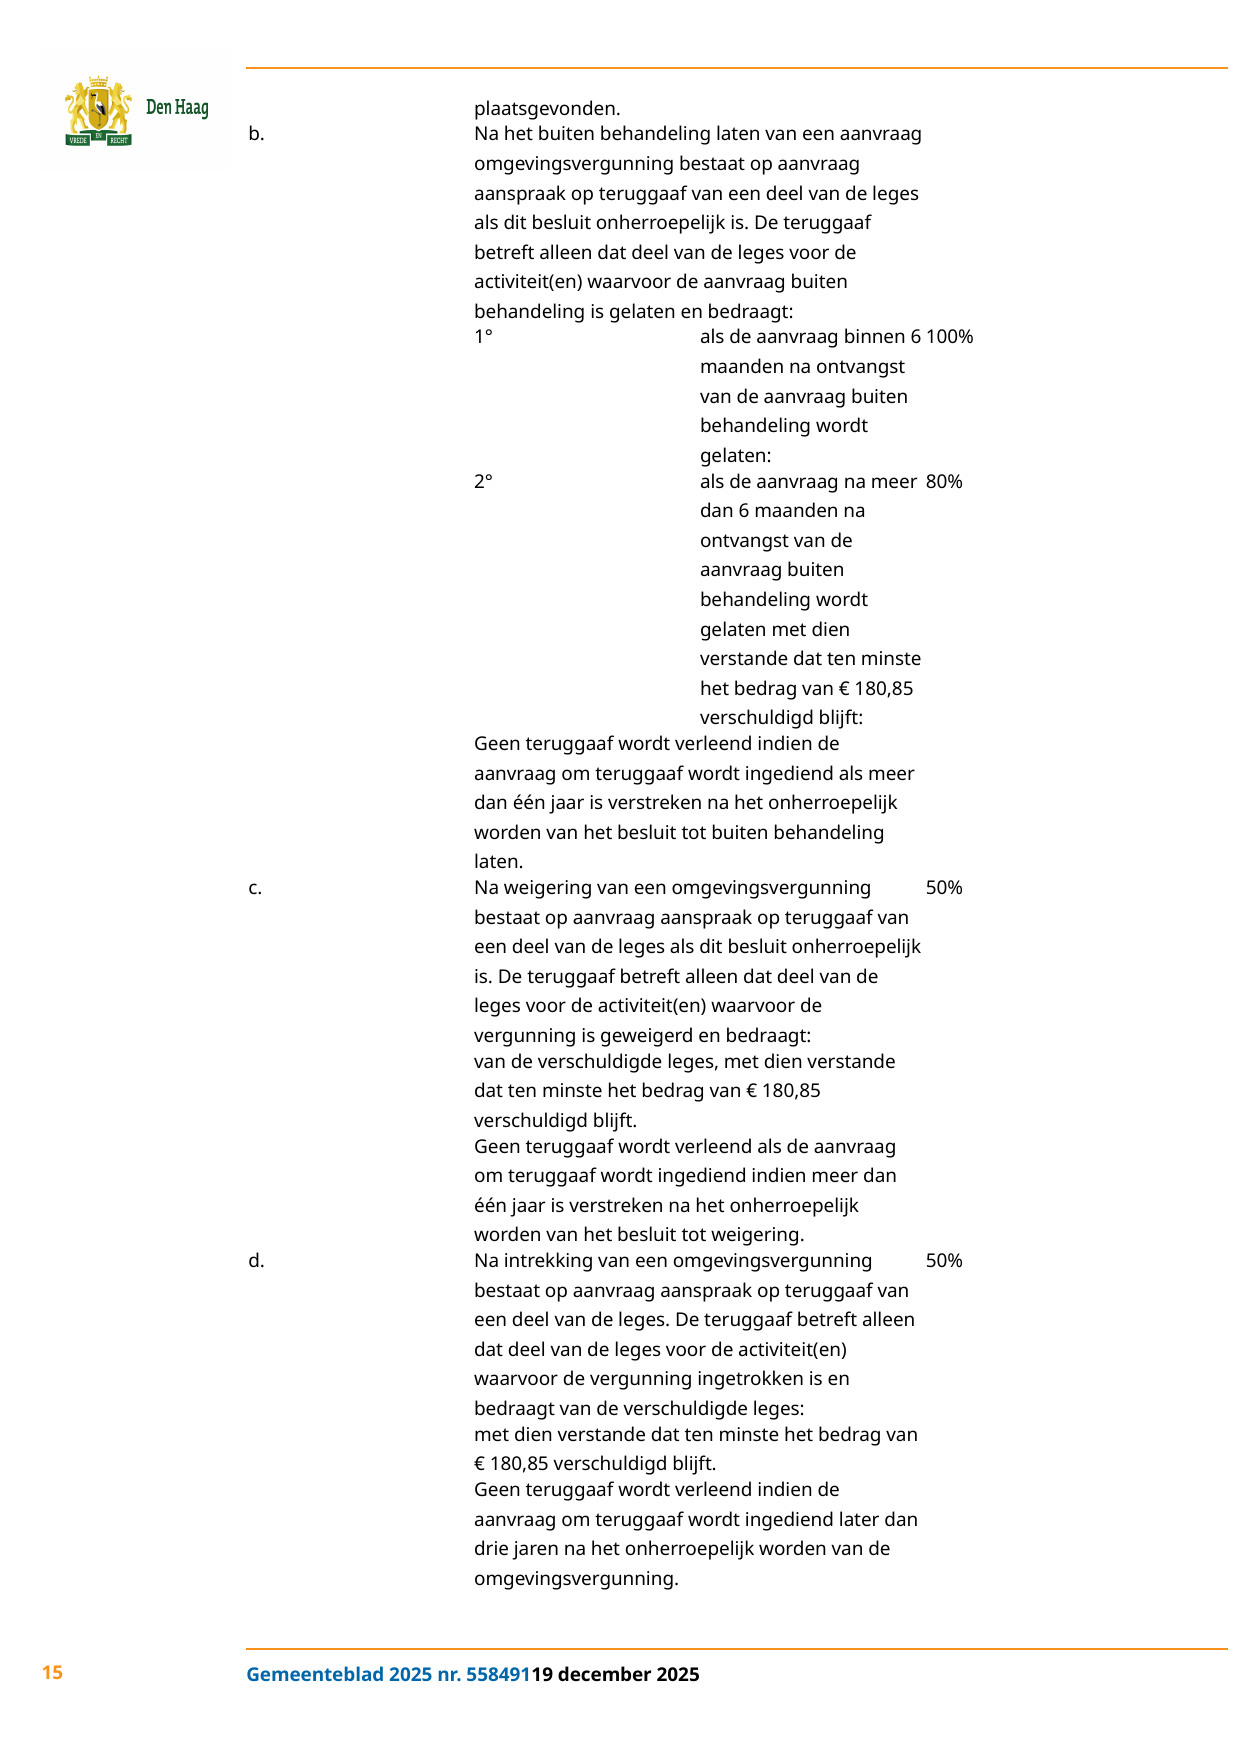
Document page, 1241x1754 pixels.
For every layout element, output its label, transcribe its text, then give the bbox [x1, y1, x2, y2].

table_cell d. [248, 1247, 474, 1421]
table_cell 100% [926, 324, 1152, 468]
table_cell 80% [926, 468, 1152, 730]
table_cell als de aanvraag na meer dan 6 maanden na ontvangst van de aanvraag buiten behandeling wordt gelaten met dien verstande dat ten minste het bedrag van € 180,85 verschuldigd blijft: [700, 468, 926, 730]
table_cell [926, 730, 1152, 874]
table_cell Geen teruggaaf wordt verleend indien de aanvraag om teruggaaf wordt ingediend als meer dan één jaar is verstreken na het onherroepelijk worden van het besluit tot buiten behandeling laten. [474, 730, 926, 874]
table_cell Na intrekking van een omgevingsvergunning bestaat op aanvraag aanspraak op teruggaaf van een deel van de leges. De teruggaaf betreft alleen dat deel van de leges voor de activiteit(en) waarvoor de vergunning ingetrokken is en bedraagt van de verschuldigde leges: [474, 1247, 926, 1421]
table_cell [926, 1421, 1152, 1476]
table_cell Na weigering van een omgevingsvergunning bestaat op aanvraag aanspraak op teruggaaf van een deel van de leges als dit besluit onherroepelijk is. De teruggaaf betreft alleen dat deel van de leges voor de activiteit(en) waarvoor de vergunning is geweigerd en bedraagt: [474, 874, 926, 1048]
table_cell [926, 1048, 1152, 1133]
table_cell [248, 1133, 474, 1247]
table_cell plaatsgevonden. [474, 95, 926, 121]
table_cell c. [248, 874, 474, 1048]
table_cell 50% [926, 1247, 1152, 1421]
table_cell als de aanvraag binnen 6 maanden na ontvangst van de aanvraag buiten behandeling wordt gelaten: [700, 324, 926, 468]
table_cell [248, 1476, 474, 1591]
table_cell [248, 1048, 474, 1133]
table_cell Na het buiten behandeling laten van een aanvraag omgevingsvergunning bestaat op aanvraag aanspraak op teruggaaf van een deel van de leges als dit besluit onherroepelijk is. De teruggaaf betreft alleen dat deel van de leges voor de activiteit(en) waarvoor de aanvraag buiten behandeling is gelaten en bedraagt: [474, 121, 926, 324]
table_cell [926, 95, 1152, 121]
table_cell [926, 1476, 1152, 1591]
picture [41, 47, 231, 172]
table_cell 2° [474, 468, 700, 730]
table_cell [926, 121, 1152, 324]
table_cell met dien verstande dat ten minste het bedrag van € 180,85 verschuldigd blijft. [474, 1421, 926, 1476]
table_cell [926, 1133, 1152, 1247]
table_cell Geen teruggaaf wordt verleend indien de aanvraag om teruggaaf wordt ingediend later dan drie jaren na het onherroepelijk worden van de omgevingsvergunning. [474, 1476, 926, 1591]
table_cell [248, 1421, 474, 1476]
table_cell Geen teruggaaf wordt verleend als de aanvraag om teruggaaf wordt ingediend indien meer dan één jaar is verstreken na het onherroepelijk worden van het besluit tot weigering. [474, 1133, 926, 1247]
table_cell van de verschuldigde leges, met dien verstande dat ten minste het bedrag van € 180,85 verschuldigd blijft. [474, 1048, 926, 1133]
table_cell 50% [926, 874, 1152, 1048]
table_cell [248, 95, 474, 121]
table_cell 1° [474, 324, 700, 468]
table_cell [248, 730, 474, 874]
table_cell b. [248, 121, 474, 730]
